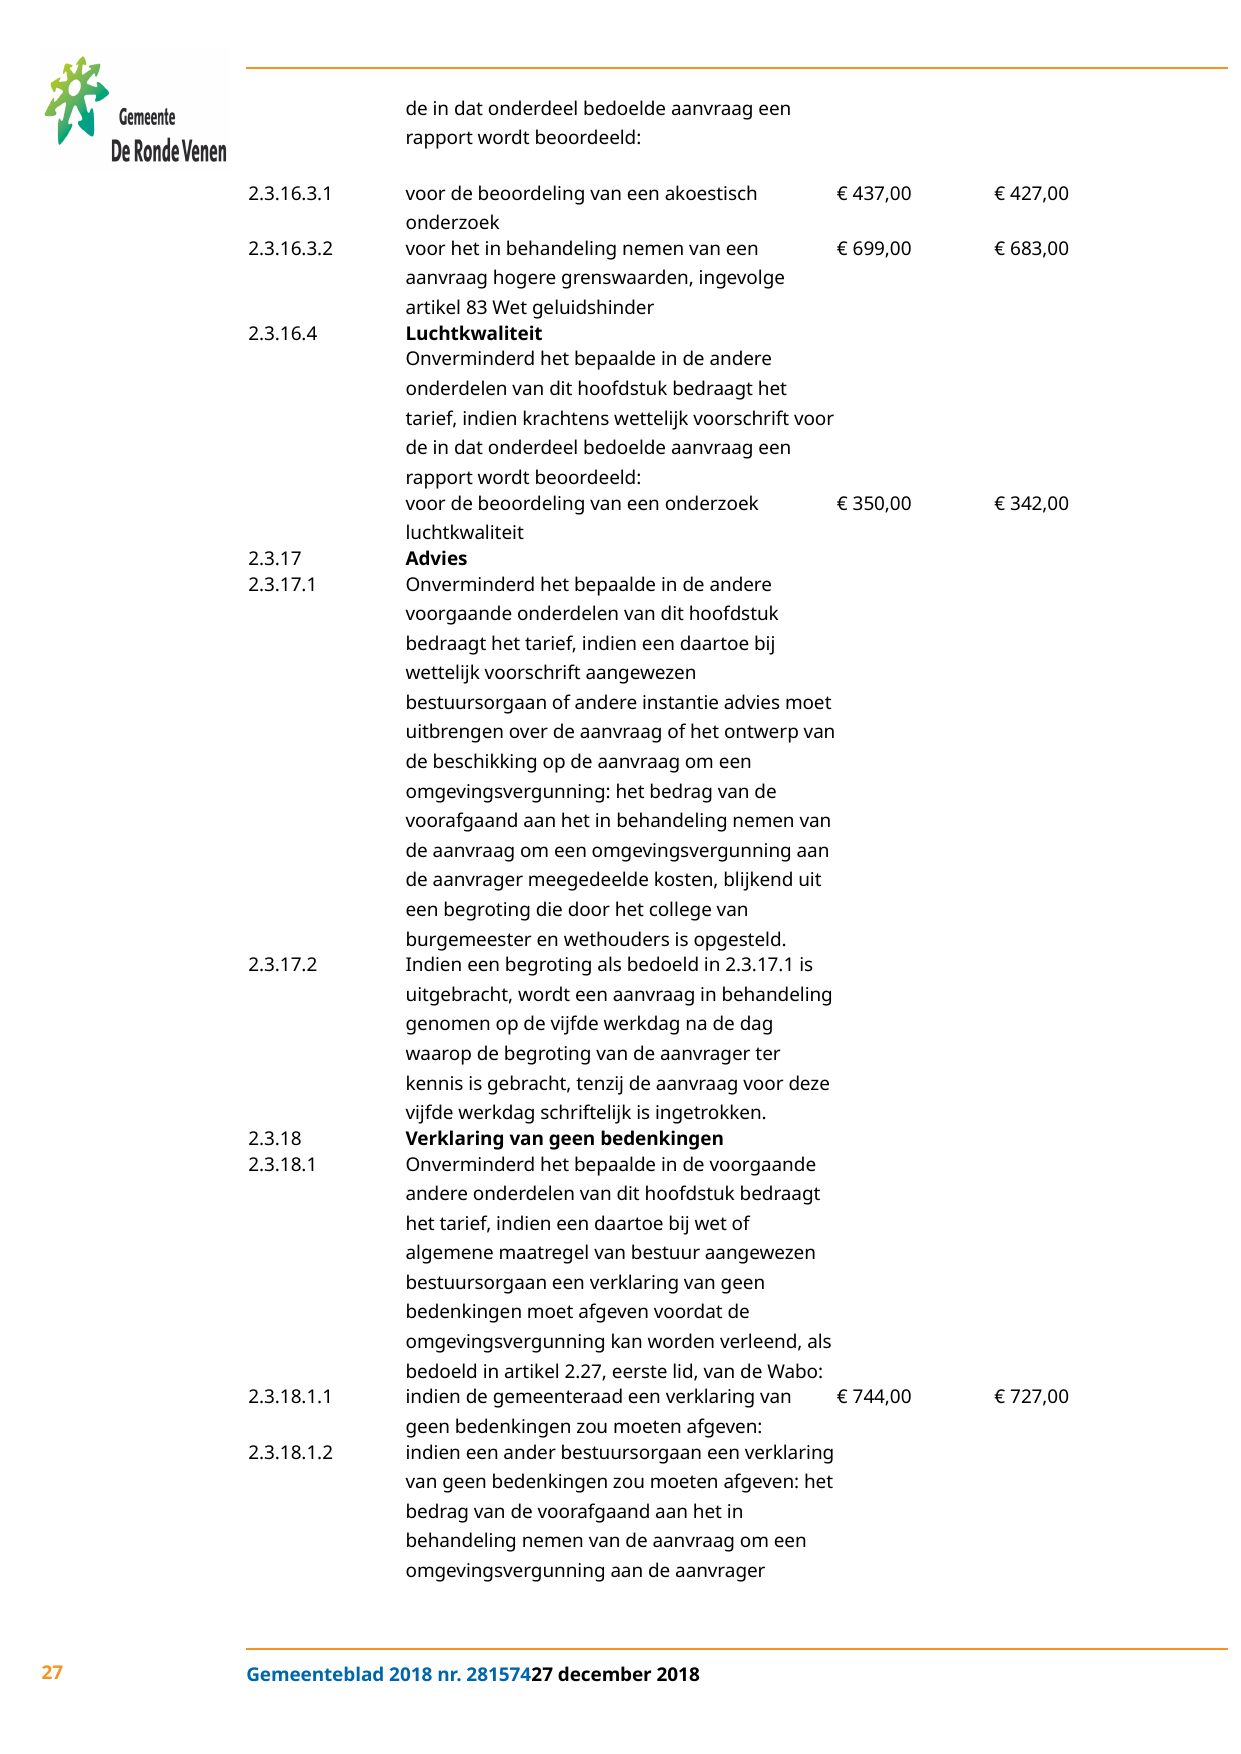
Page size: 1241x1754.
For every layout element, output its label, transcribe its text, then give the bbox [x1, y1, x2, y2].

table_cell € 744,00 [837, 1384, 994, 1439]
table_cell € 427,00 [994, 180, 1152, 235]
table_cell € 699,00 [837, 235, 994, 320]
table_cell Onverminderd het bepaalde in de andere onderdelen van dit hoofdstuk bedraagt het tarief, indien krachtens wettelijk voorschrift voor de in dat onderdeel bedoelde aanvraag een rapport wordt beoordeeld: [405, 346, 837, 490]
table_cell [994, 951, 1152, 1125]
table_cell voor de beoordeling van een onderzoek luchtkwaliteit [405, 490, 837, 545]
table_cell 2.3.18.1.1 [248, 1384, 405, 1439]
table_cell [837, 1125, 994, 1151]
table_cell [837, 95, 994, 180]
table_cell 2.3.16.4 [248, 320, 405, 346]
table_cell [248, 346, 405, 490]
table_cell voor de beoordeling van een akoestisch onderzoek [405, 180, 837, 235]
table_cell [994, 95, 1152, 180]
table_cell Onverminderd het bepaalde in de voorgaande andere onderdelen van dit hoofdstuk bedraagt het tarief, indien een daartoe bij wet of algemene maatregel van bestuur aangewezen bestuursorgaan een verklaring van geen bedenkingen moet afgeven voordat de omgevingsvergunning kan worden verleend, als bedoeld in artikel 2.27, eerste lid, van de Wabo: [405, 1151, 837, 1384]
table_cell [837, 951, 994, 1125]
table_cell indien de gemeenteraad een verklaring van geen bedenkingen zou moeten afgeven: [405, 1384, 837, 1439]
table_cell [994, 320, 1152, 346]
table_cell [837, 320, 994, 346]
table_cell Advies [405, 545, 837, 571]
table_cell € 683,00 [994, 235, 1152, 320]
table_cell de in dat onderdeel bedoelde aanvraag een rapport wordt beoordeeld: [405, 95, 837, 180]
table_cell [994, 545, 1152, 571]
table_cell Verklaring van geen bedenkingen [405, 1125, 837, 1151]
table_cell 2.3.18.1 [248, 1151, 405, 1384]
table_cell Luchtkwaliteit [405, 320, 837, 346]
table_cell 2.3.16.3.2 [248, 235, 405, 320]
table_cell [994, 571, 1152, 951]
table_cell [994, 1151, 1152, 1384]
table_cell 2.3.17.1 [248, 571, 405, 951]
table_cell € 342,00 [994, 490, 1152, 545]
table_cell 2.3.18 [248, 1125, 405, 1151]
table_cell voor het in behandeling nemen van een aanvraag hogere grenswaarden, ingevolge artikel 83 Wet geluidshinder [405, 235, 837, 320]
table_cell [837, 571, 994, 951]
table_cell [994, 1125, 1152, 1151]
table_cell 2.3.18.1.2 [248, 1439, 405, 1583]
table_cell [837, 1151, 994, 1384]
picture [41, 47, 231, 172]
table_cell € 437,00 [837, 180, 994, 235]
table_cell [994, 346, 1152, 490]
table_cell 2.3.17.2 [248, 951, 405, 1125]
table_cell 2.3.16.3.1 [248, 180, 405, 235]
table_cell Onverminderd het bepaalde in de andere voorgaande onderdelen van dit hoofdstuk bedraagt het tarief, indien een daartoe bij wettelijk voorschrift aangewezen bestuursorgaan of andere instantie advies moet uitbrengen over de aanvraag of het ontwerp van de beschikking op de aanvraag om een omgevingsvergunning: het bedrag van de voorafgaand aan het in behandeling nemen van de aanvraag om een omgevingsvergunning aan de aanvrager meegedeelde kosten, blijkend uit een begroting die door het college van burgemeester en wethouders is opgesteld. [405, 571, 837, 951]
table_cell [837, 346, 994, 490]
table_cell [994, 1439, 1152, 1583]
table_cell € 727,00 [994, 1384, 1152, 1439]
table_cell [837, 545, 994, 571]
table_cell € 350,00 [837, 490, 994, 545]
table_cell [248, 95, 405, 180]
table_cell [248, 490, 405, 545]
table_cell Indien een begroting als bedoeld in 2.3.17.1 is uitgebracht, wordt een aanvraag in behandeling genomen op de vijfde werkdag na de dag waarop de begroting van de aanvrager ter kennis is gebracht, tenzij de aanvraag voor deze vijfde werkdag schriftelijk is ingetrokken. [405, 951, 837, 1125]
table_cell 2.3.17 [248, 545, 405, 571]
table_cell [837, 1439, 994, 1583]
table_cell indien een ander bestuursorgaan een verklaring van geen bedenkingen zou moeten afgeven: het bedrag van de voorafgaand aan het in behandeling nemen van de aanvraag om een omgevingsvergunning aan de aanvrager [405, 1439, 837, 1583]
